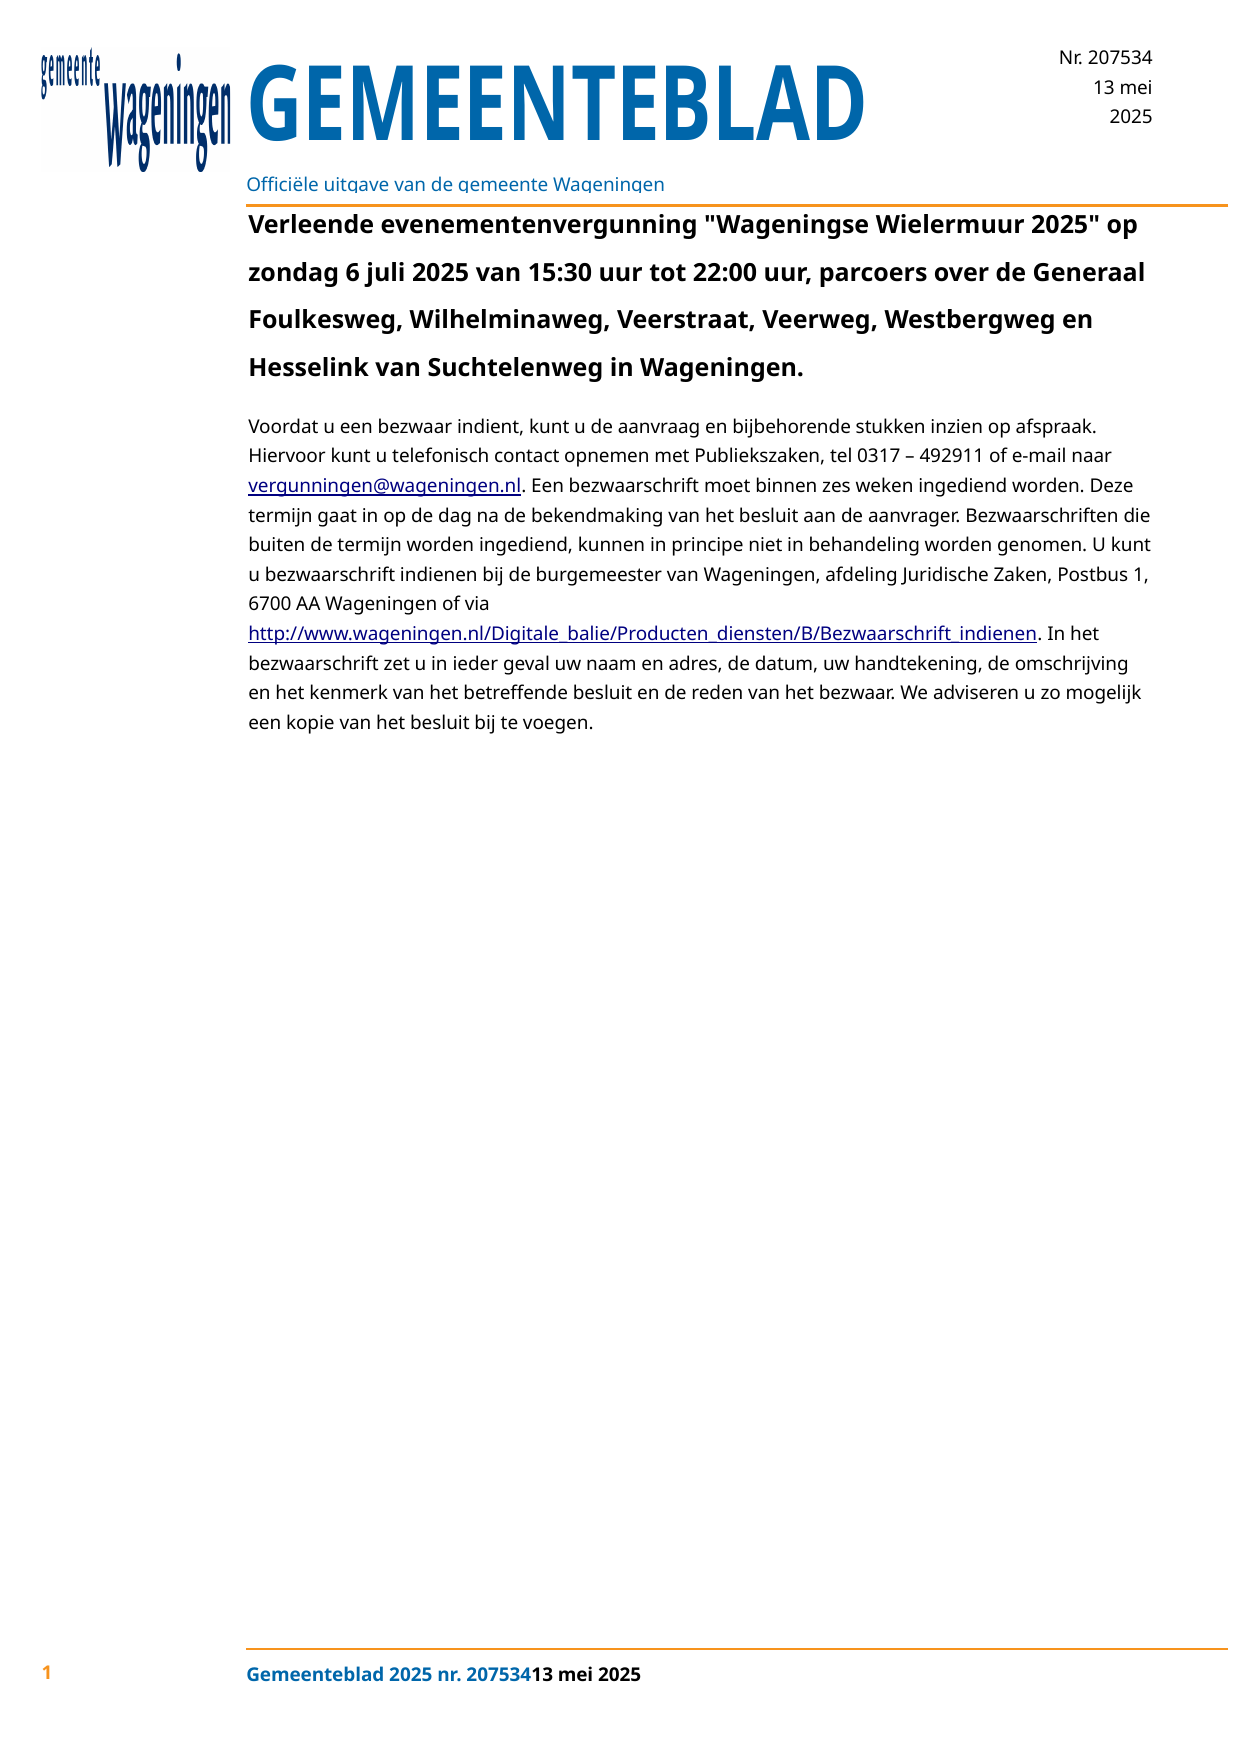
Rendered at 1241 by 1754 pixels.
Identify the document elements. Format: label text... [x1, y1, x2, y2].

text Verleende evenementenvergunning "Wageningse Wielermuur 2025" op zondag 6 juli 2025 van 15:30 uur tot 22:00 uur, parcoers over de Generaal Foulkesweg, Wilhelminaweg, Veerstraat, Veerweg, Westbergweg en Hesselink van Suchtelenweg in Wageningen. [248, 207, 1152, 384]
picture [41, 47, 231, 172]
text Voordat u een bezwaar indient, kunt u de aanvraag en bijbehorende stukken inzien op afspraak. Hiervoor kunt u telefonisch contact opnemen met Publiekszaken, tel 0317 – 492911 of e-mail naar vergunningen@wageningen.nl. Een bezwaarschrift moet binnen zes weken ingediend worden. Deze termijn gaat in op de dag na de bekendmaking van het besluit aan de aanvrager. Bezwaarschriften die buiten de termijn worden ingediend, kunnen in principe niet in behandeling worden genomen. U kunt u bezwaarschrift indienen bij de burgemeester van Wageningen, afdeling Juridische Zaken, Postbus 1, 6700 AA Wageningen of via http://www.wageningen.nl/Digitale_balie/Producten_diensten/B/Bezwaarschrift_indienen. In het bezwaarschrift zet u in ieder geval uw naam en adres, de datum, uw handtekening, de omschrijving en het kenmerk van het betreffende besluit en de reden van het bezwaar. We adviseren u zo mogelijk een kopie van het besluit bij te voegen. [248, 413, 1152, 735]
